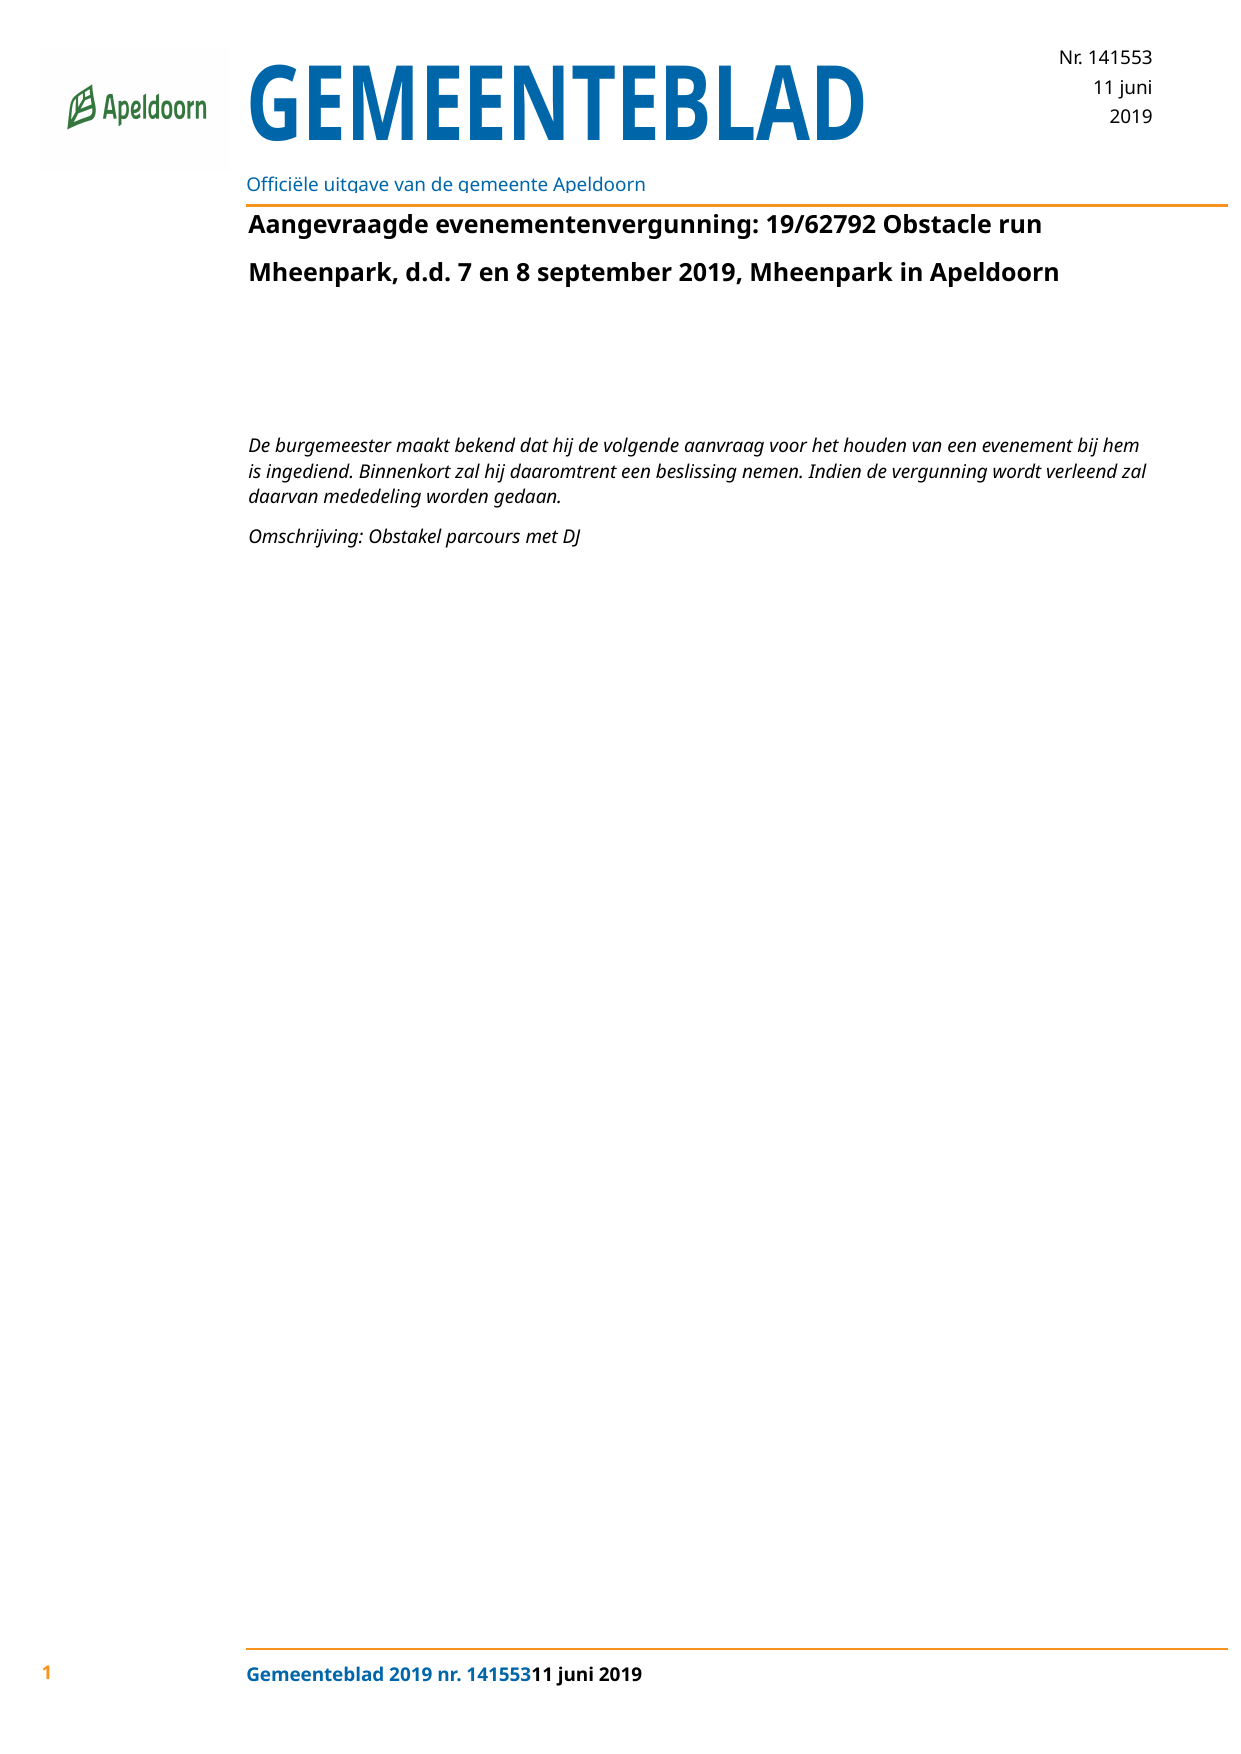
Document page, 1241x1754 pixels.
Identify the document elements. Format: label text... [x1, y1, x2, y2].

text Omschrijving: Obstakel parcours met DJ [248, 523, 1152, 549]
picture [41, 47, 231, 172]
text Aangevraagde evenementenvergunning: 19/62792 Obstacle run Mheenpark, d.d. 7 en 8 september 2019, Mheenpark in Apeldoorn [248, 207, 1152, 288]
text De burgemeester maakt bekend dat hij de volgende aanvraag voor het houden van een evenement bij hem is ingediend. Binnenkort zal hij daaromtrent een beslissing nemen. Indien de vergunning wordt verleend zal daarvan mededeling worden gedaan. [248, 432, 1152, 509]
